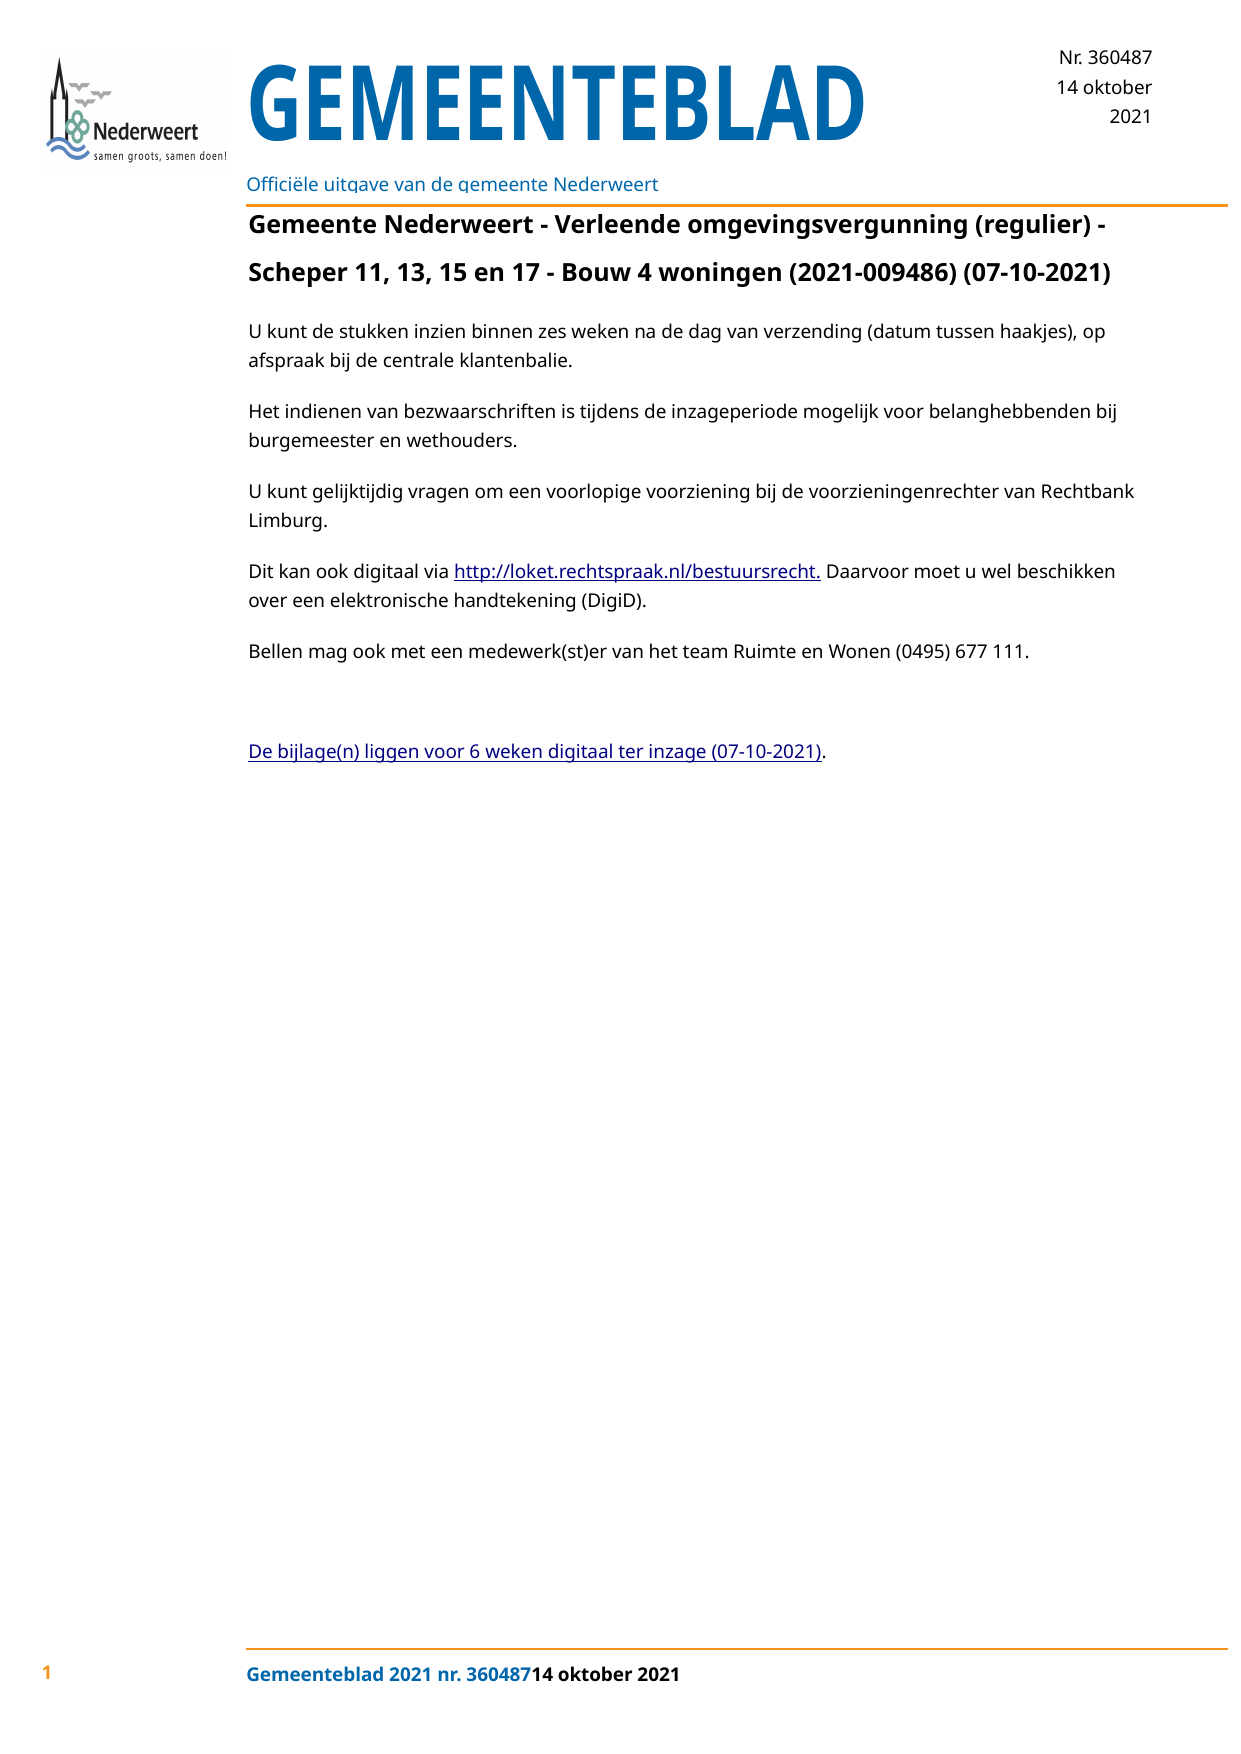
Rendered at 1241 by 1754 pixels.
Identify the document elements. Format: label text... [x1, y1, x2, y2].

text De bijlage(n) liggen voor 6 weken digitaal ter inzage (07-10-2021). [248, 739, 1152, 764]
text U kunt gelijktijdig vragen om een voorlopige voorziening bij de voorzieningenrechter van Rechtbank Limburg. [248, 478, 1152, 533]
picture [41, 47, 231, 172]
text Dit kan ook digitaal via http://loket.rechtspraak.nl/bestuursrecht. Daarvoor moet u wel beschikken over een elektronische handtekening (DigiD). [248, 558, 1152, 613]
text Het indienen van bezwaarschriften is tijdens de inzageperiode mogelijk voor belanghebbenden bij burgemeester en wethouders. [248, 398, 1152, 453]
text Bellen mag ook met een medewerk(st)er van het team Ruimte en Wonen (0495) 677 111. [248, 638, 1152, 664]
text Gemeente Nederweert - Verleende omgevingsvergunning (regulier) - Scheper 11, 13, 15 en 17 - Bouw 4 woningen (2021-009486) (07-10-2021) [248, 207, 1152, 288]
text U kunt de stukken inzien binnen zes weken na de dag van verzending (datum tussen haakjes), op afspraak bij de centrale klantenbalie. [248, 318, 1152, 373]
